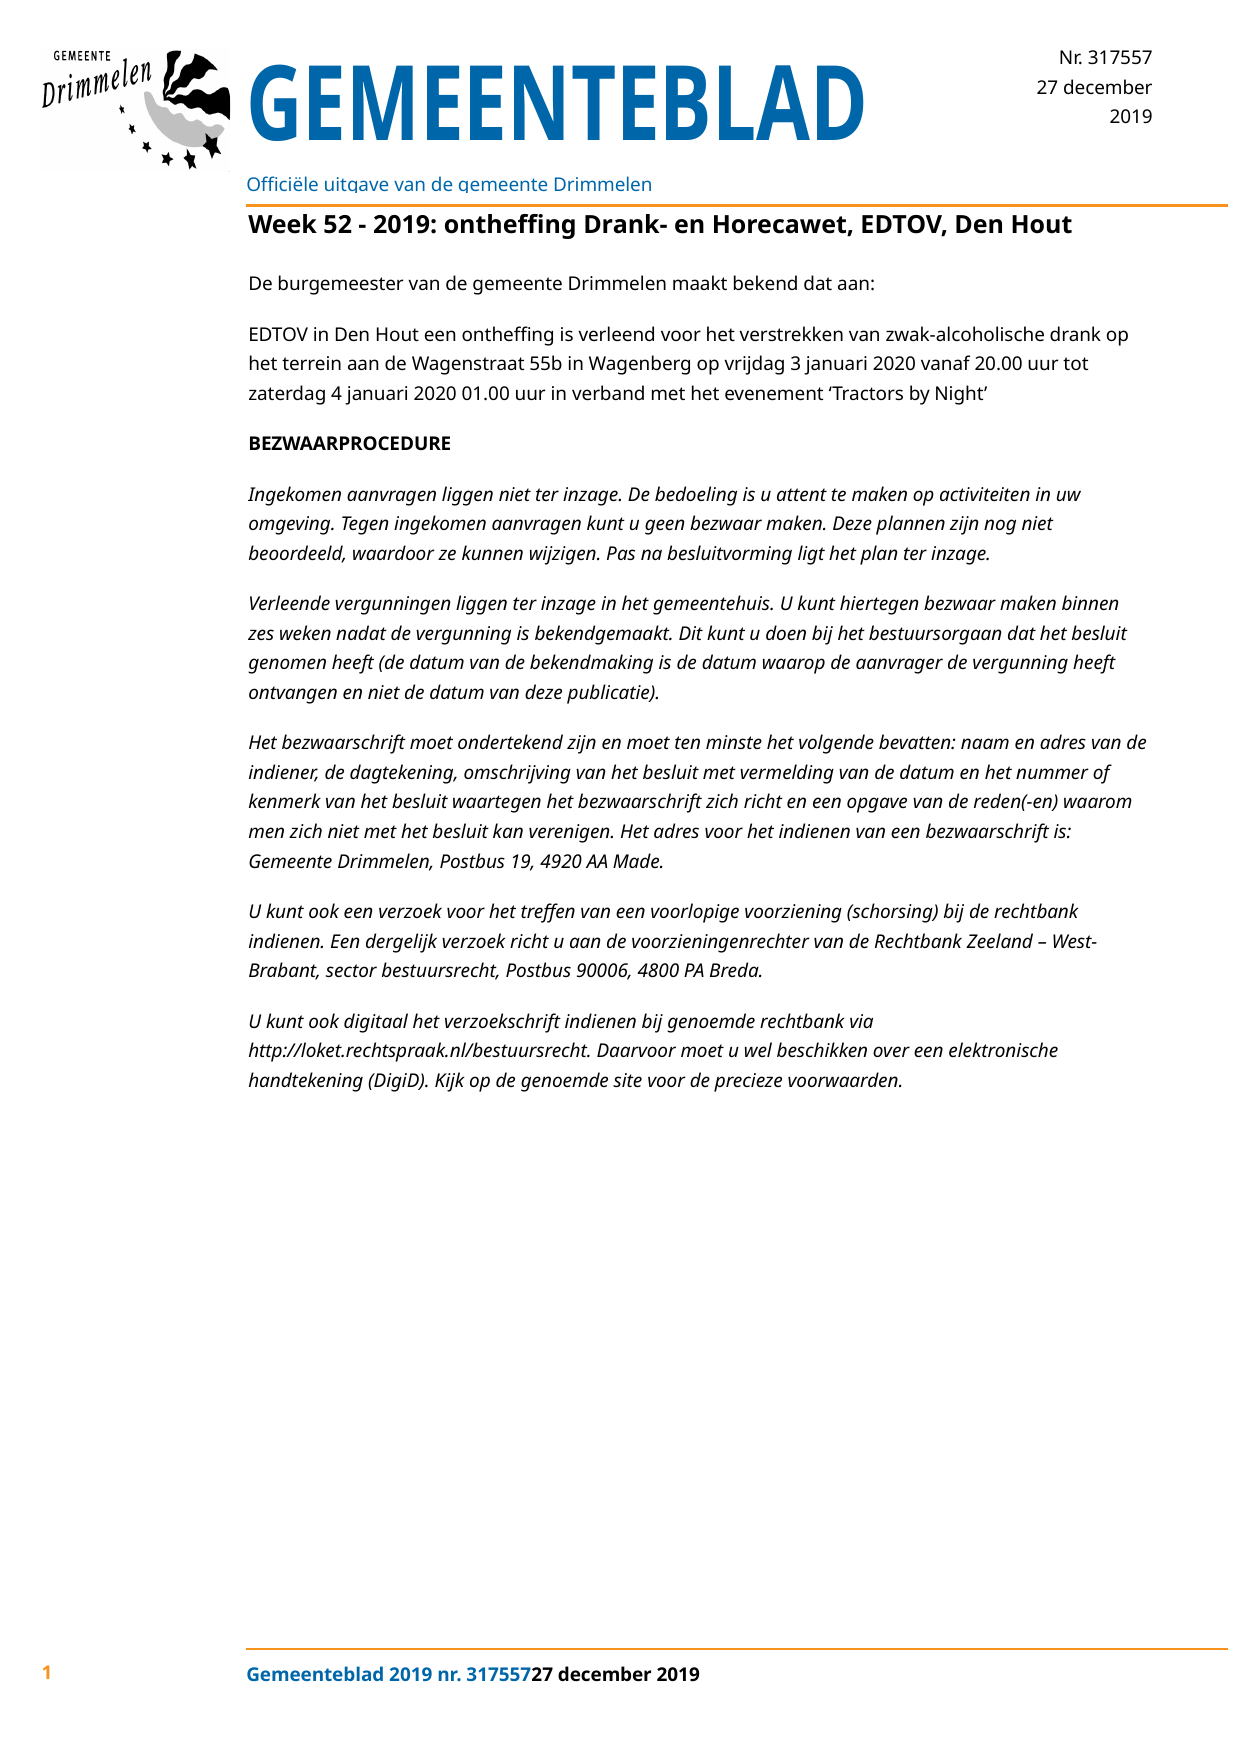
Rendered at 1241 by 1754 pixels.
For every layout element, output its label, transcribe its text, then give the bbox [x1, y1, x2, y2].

text De burgemeester van de gemeente Drimmelen maakt bekend dat aan: [248, 270, 1152, 296]
picture [41, 47, 231, 172]
text U kunt ook digitaal het verzoekschrift indienen bij genoemde rechtbank via http://loket.rechtspraak.nl/bestuursrecht. Daarvoor moet u wel beschikken over een elektronische handtekening (DigiD). Kijk op de genoemde site voor de precieze voorwaarden. [248, 1008, 1152, 1093]
text Ingekomen aanvragen liggen niet ter inzage. De bedoeling is u attent te maken op activiteiten in uw omgeving. Tegen ingekomen aanvragen kunt u geen bezwaar maken. Deze plannen zijn nog niet beoordeeld, waardoor ze kunnen wijzigen. Pas na besluitvorming ligt het plan ter inzage. [248, 481, 1152, 566]
text U kunt ook een verzoek voor het treffen van een voorlopige voorziening (schorsing) bij de rechtbank indienen. Een dergelijk verzoek richt u aan de voorzieningenrechter van de Rechtbank Zeeland – West-Brabant, sector bestuursrecht, Postbus 90006, 4800 PA Breda. [248, 898, 1152, 983]
text BEZWAARPROCEDURE [248, 430, 1152, 456]
text Week 52 - 2019: ontheffing Drank- en Horecawet, EDTOV, Den Hout [248, 207, 1152, 241]
text Verleende vergunningen liggen ter inzage in het gemeentehuis. U kunt hiertegen bezwaar maken binnen zes weken nadat de vergunning is bekendgemaakt. Dit kunt u doen bij het bestuursorgaan dat het besluit genomen heeft (de datum van de bekendmaking is de datum waarop de aanvrager de vergunning heeft ontvangen en niet de datum van deze publicatie). [248, 590, 1152, 705]
text EDTOV in Den Hout een ontheffing is verleend voor het verstrekken van zwak-alcoholische drank op het terrein aan de Wagenstraat 55b in Wagenberg op vrijdag 3 januari 2020 vanaf 20.00 uur tot zaterdag 4 januari 2020 01.00 uur in verband met het evenement ‘Tractors by Night’ [248, 321, 1152, 406]
text Het bezwaarschrift moet ondertekend zijn en moet ten minste het volgende bevatten: naam en adres van de indiener, de dagtekening, omschrijving van het besluit met vermelding van de datum en het nummer of kenmerk van het besluit waartegen het bezwaarschrift zich richt en een opgave van de reden(-en) waarom men zich niet met het besluit kan verenigen. Het adres voor het indienen van een bezwaarschrift is: Gemeente Drimmelen, Postbus 19, 4920 AA Made. [248, 729, 1152, 873]
